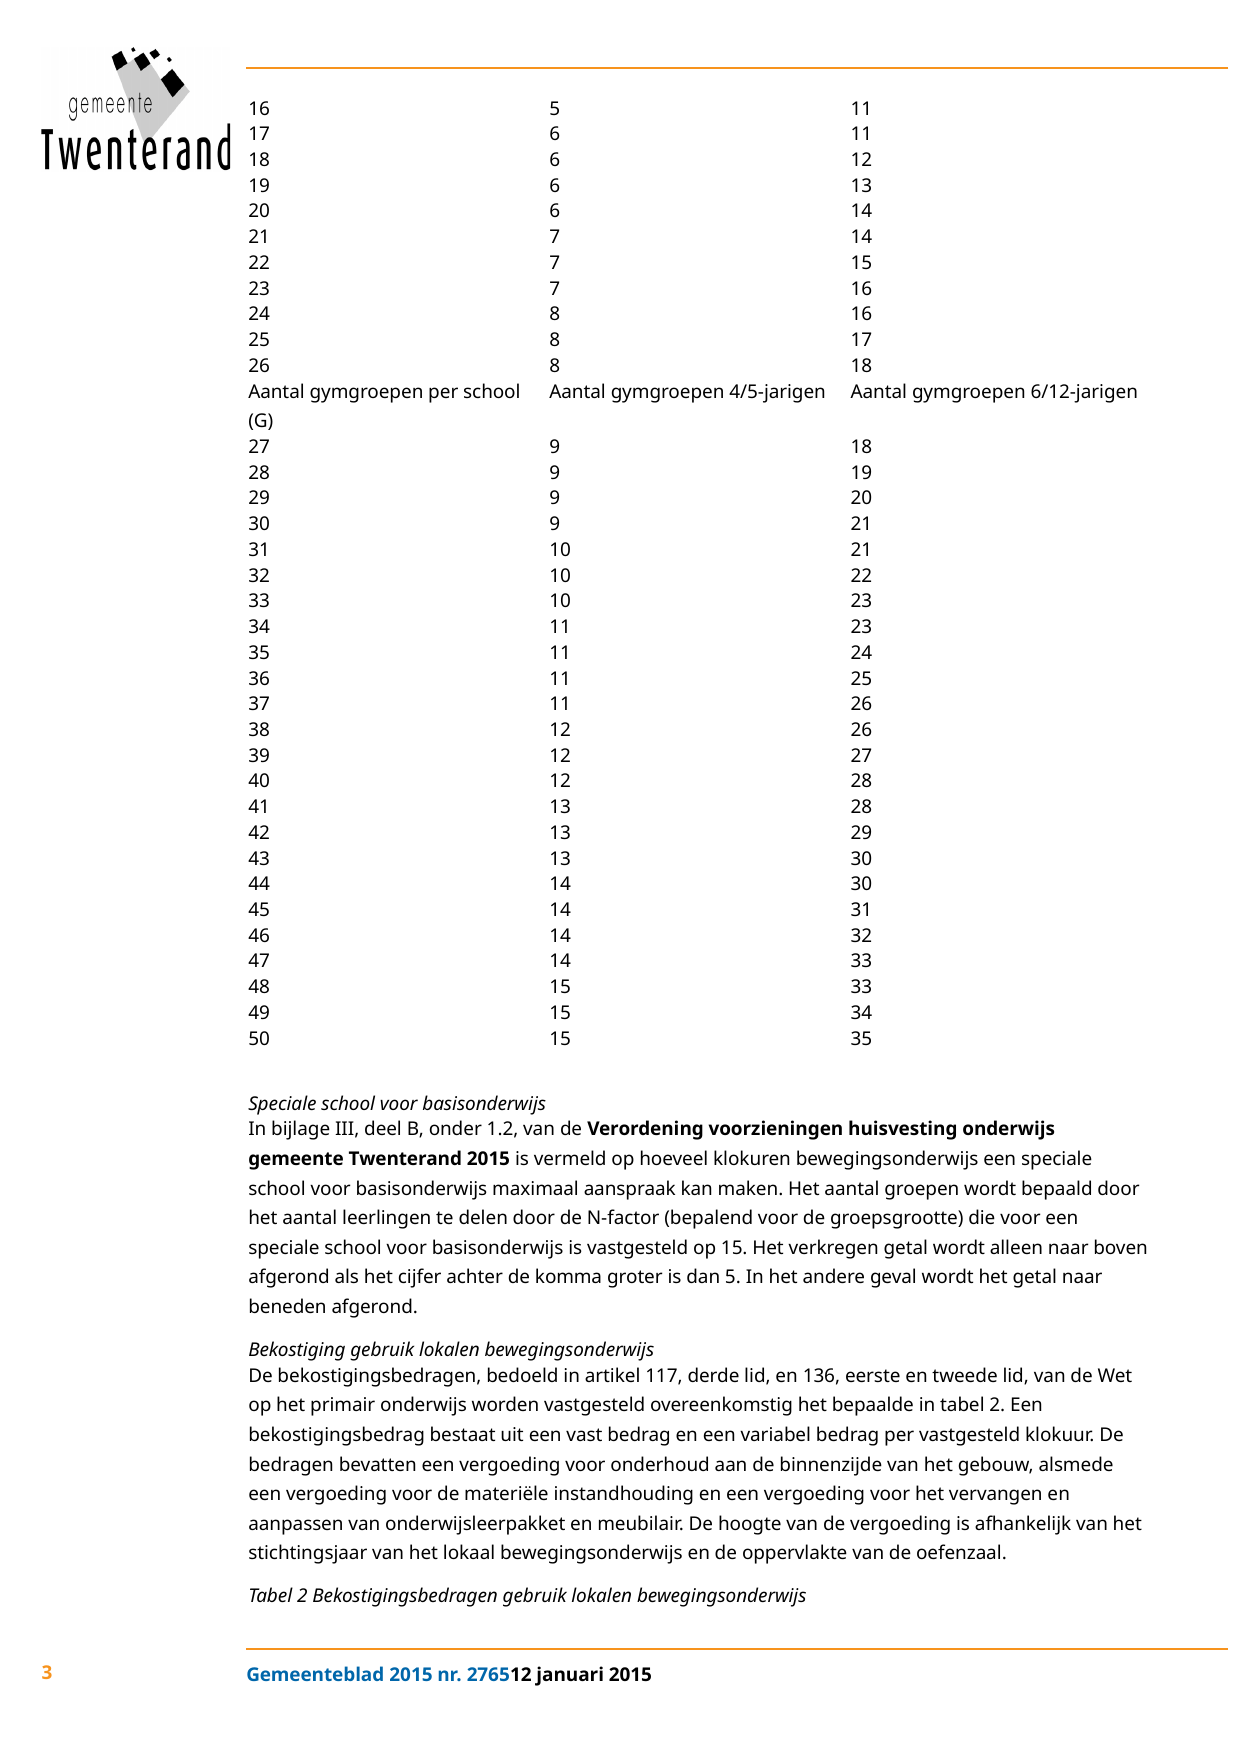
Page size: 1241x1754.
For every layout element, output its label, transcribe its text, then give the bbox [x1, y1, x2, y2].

table_cell 7 [549, 224, 850, 249]
table_cell 19 [248, 172, 549, 198]
table_cell 16 [850, 301, 1152, 326]
table_cell 21 [850, 536, 1152, 562]
table_cell 10 [549, 536, 850, 562]
table_cell 32 [248, 562, 549, 587]
table_cell 47 [248, 948, 549, 973]
text De bekostigingsbedragen, bedoeld in artikel 117, derde lid, en 136, eerste en tweede lid, van de Wet op het primair onderwijs worden vastgesteld overeenkomstig het bepaalde in tabel 2. Een bekostigingsbedrag bestaat uit een vast bedrag en een variabel bedrag per vastgesteld klokuur. De bedragen bevatten een vergoeding voor onderhoud aan de binnenzijde van het gebouw, alsmede een vergoeding voor de materiële instandhouding en een vergoeding voor het vervangen en aanpassen van onderwijsleerpakket en meubilair. De hoogte van de vergoeding is afhankelijk van het stichtingsjaar van het lokaal bewegingsonderwijs en de oppervlakte van de oefenzaal. [248, 1362, 1152, 1565]
table_cell 38 [248, 716, 549, 742]
table_cell 15 [549, 999, 850, 1025]
table_cell 11 [850, 121, 1152, 146]
table_cell 23 [850, 613, 1152, 639]
table_cell 21 [248, 224, 549, 249]
table_cell 31 [850, 896, 1152, 922]
table_cell 21 [850, 510, 1152, 536]
table_cell 11 [549, 690, 850, 716]
table_cell 11 [850, 95, 1152, 121]
table_cell 41 [248, 793, 549, 819]
table_cell 35 [850, 1025, 1152, 1051]
table_cell 30 [850, 871, 1152, 896]
table_cell 9 [549, 433, 850, 459]
table_cell 6 [549, 198, 850, 223]
table_cell 46 [248, 922, 549, 948]
table_cell 28 [850, 793, 1152, 819]
table_cell 20 [850, 485, 1152, 510]
table_cell 23 [850, 588, 1152, 613]
table_cell 16 [850, 275, 1152, 301]
table_cell 22 [850, 562, 1152, 587]
table_cell 13 [850, 172, 1152, 198]
table_cell 30 [850, 845, 1152, 871]
table_cell Aantal gymgroepen 6/12-jarigen [850, 378, 1152, 433]
table_cell 11 [549, 639, 850, 665]
table_cell 24 [248, 301, 549, 326]
table_cell 31 [248, 536, 549, 562]
table_cell 10 [549, 562, 850, 587]
table_cell 24 [850, 639, 1152, 665]
table_cell 13 [549, 793, 850, 819]
table_cell 6 [549, 172, 850, 198]
table_cell 9 [549, 485, 850, 510]
table_cell 33 [850, 948, 1152, 973]
table_cell 50 [248, 1025, 549, 1051]
table_cell 39 [248, 742, 549, 768]
table_cell 20 [248, 198, 549, 223]
table_cell 49 [248, 999, 549, 1025]
table_cell 30 [248, 510, 549, 536]
table_cell 34 [248, 613, 549, 639]
text Tabel 2 Bekostigingsbedragen gebruik lokalen bewegingsonderwijs [248, 1583, 1152, 1608]
text Speciale school voor basisonderwijs [248, 1090, 1152, 1116]
table_cell Aantal gymgroepen per school (G) [248, 378, 549, 433]
table_cell 35 [248, 639, 549, 665]
table_cell 10 [549, 588, 850, 613]
table_cell 17 [248, 121, 549, 146]
table_cell 25 [248, 326, 549, 352]
table_cell 8 [549, 352, 850, 378]
table_cell 8 [549, 301, 850, 326]
table_cell 14 [850, 198, 1152, 223]
table_cell 45 [248, 896, 549, 922]
table_cell 44 [248, 871, 549, 896]
table_cell 15 [850, 249, 1152, 275]
table_cell 48 [248, 974, 549, 999]
table_cell 12 [549, 768, 850, 793]
table_cell Aantal gymgroepen 4/5-jarigen [549, 378, 850, 433]
table_cell 27 [248, 433, 549, 459]
table_cell 13 [549, 845, 850, 871]
table_cell 26 [850, 716, 1152, 742]
table_cell 29 [248, 485, 549, 510]
table_cell 28 [850, 768, 1152, 793]
table_cell 13 [549, 819, 850, 845]
table_cell 7 [549, 275, 850, 301]
table_cell 12 [850, 146, 1152, 172]
table_cell 33 [248, 588, 549, 613]
table_cell 34 [850, 999, 1152, 1025]
table_cell 18 [850, 433, 1152, 459]
table_cell 12 [549, 716, 850, 742]
table_cell 14 [549, 871, 850, 896]
table_cell 14 [549, 896, 850, 922]
table_cell 32 [850, 922, 1152, 948]
text Bekostiging gebruik lokalen bewegingsonderwijs [248, 1336, 1152, 1362]
table_cell 36 [248, 665, 549, 690]
table_cell 14 [850, 224, 1152, 249]
table_cell 18 [248, 146, 549, 172]
table_cell 15 [549, 1025, 850, 1051]
table_cell 11 [549, 613, 850, 639]
table_cell 9 [549, 510, 850, 536]
table_cell 17 [850, 326, 1152, 352]
table_cell 7 [549, 249, 850, 275]
table_cell 29 [850, 819, 1152, 845]
table_cell 8 [549, 326, 850, 352]
table_cell 16 [248, 95, 549, 121]
table_cell 14 [549, 948, 850, 973]
table_cell 22 [248, 249, 549, 275]
table_cell 26 [248, 352, 549, 378]
table_cell 6 [549, 146, 850, 172]
table_cell 42 [248, 819, 549, 845]
table_cell 27 [850, 742, 1152, 768]
table_cell 40 [248, 768, 549, 793]
table_cell 18 [850, 352, 1152, 378]
table_cell 15 [549, 974, 850, 999]
table_cell 5 [549, 95, 850, 121]
table_cell 6 [549, 121, 850, 146]
table_cell 12 [549, 742, 850, 768]
table_cell 43 [248, 845, 549, 871]
table_cell 9 [549, 459, 850, 484]
table_cell 28 [248, 459, 549, 484]
text In bijlage III, deel B, onder 1.2, van de Verordening voorzieningen huisvesting onderwijs gemeente Twenterand 2015 is vermeld op hoeveel klokuren bewegingsonderwijs een speciale school voor basisonderwijs maximaal aanspraak kan maken. Het aantal groepen wordt bepaald door het aantal leerlingen te delen door de N-factor (bepalend voor de groepsgrootte) die voor een speciale school voor basisonderwijs is vastgesteld op 15. Het verkregen getal wordt alleen naar boven afgerond als het cijfer achter de komma groter is dan 5. In het andere geval wordt het getal naar beneden afgerond. [248, 1116, 1152, 1319]
table_cell 26 [850, 690, 1152, 716]
table_cell 14 [549, 922, 850, 948]
table_cell 11 [549, 665, 850, 690]
table_cell 23 [248, 275, 549, 301]
table_cell 19 [850, 459, 1152, 484]
table_cell 33 [850, 974, 1152, 999]
picture [41, 47, 231, 172]
table_cell 37 [248, 690, 549, 716]
table_cell 25 [850, 665, 1152, 690]
